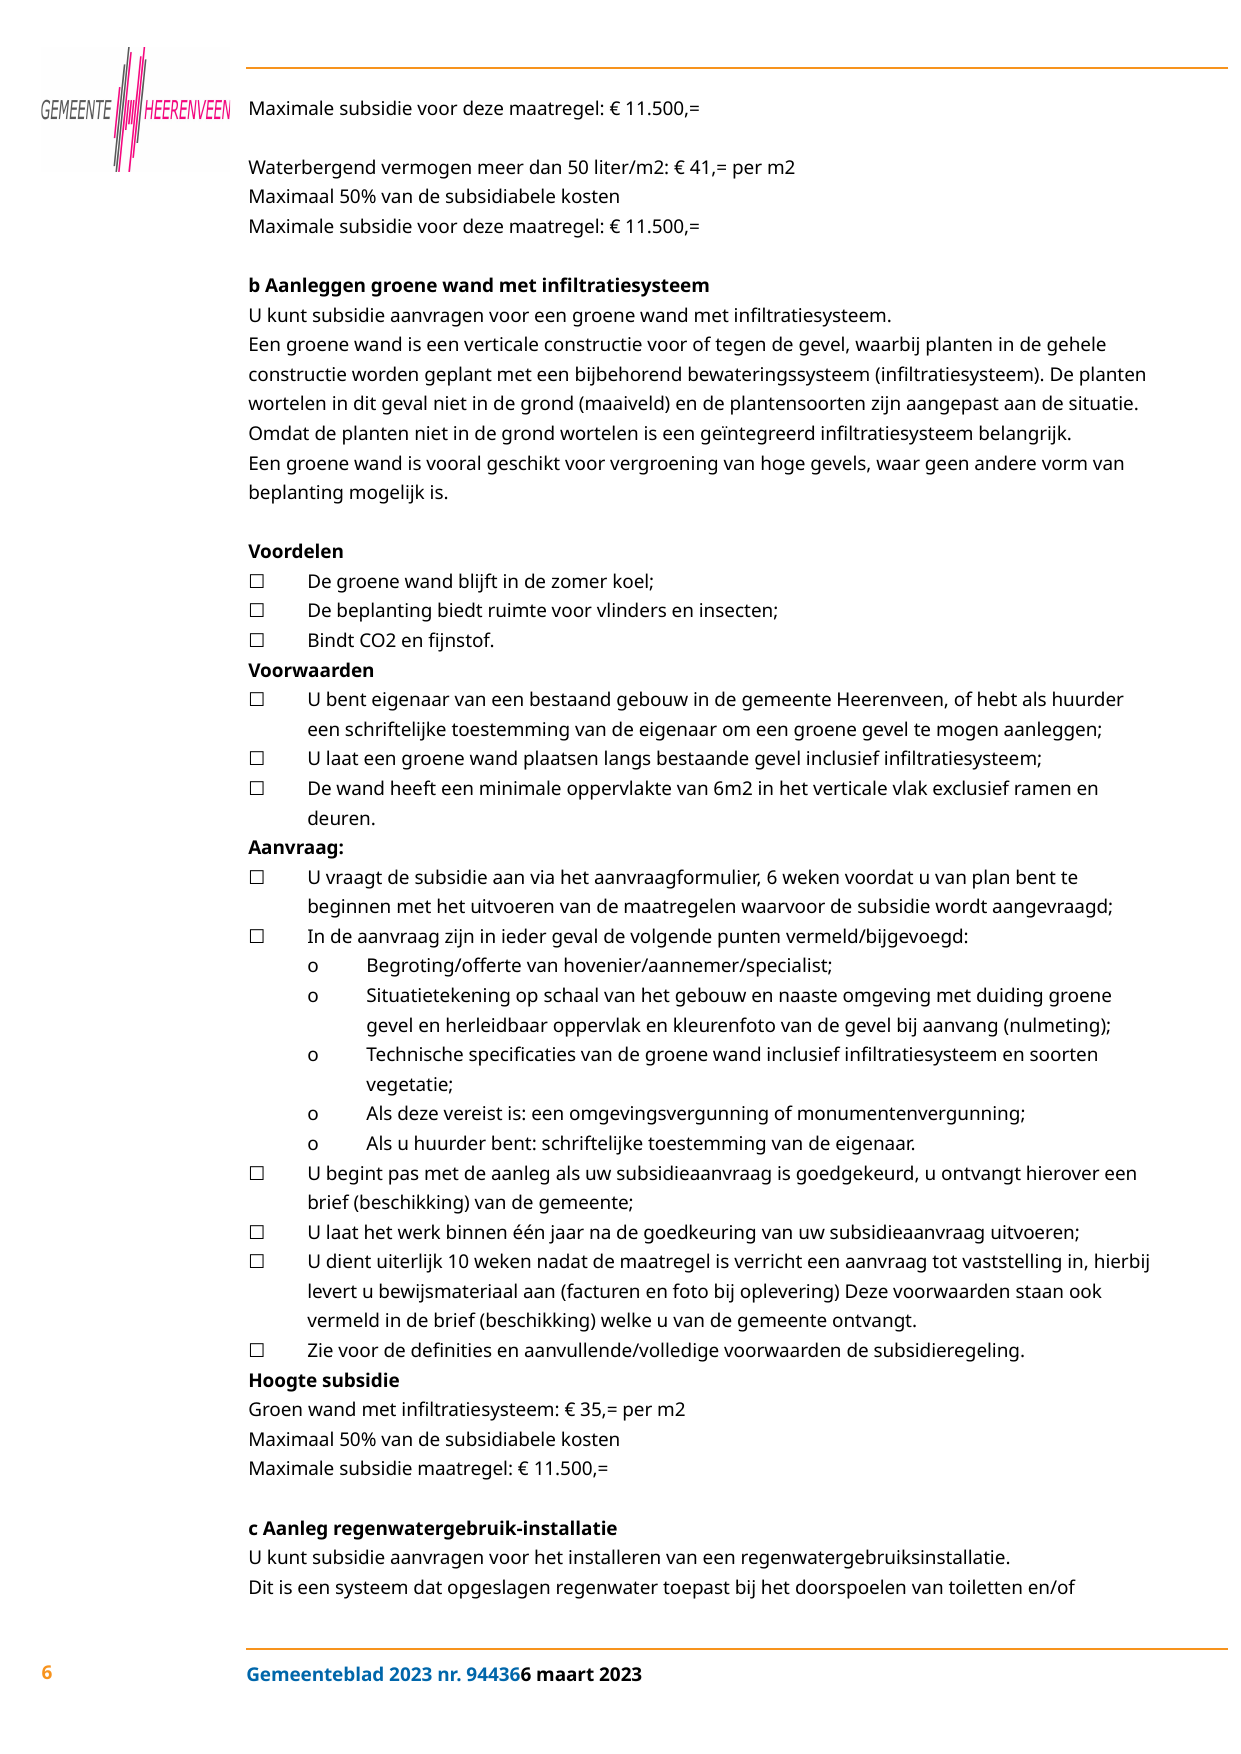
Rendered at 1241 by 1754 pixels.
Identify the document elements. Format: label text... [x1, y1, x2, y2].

text Maximaal 50% van de subsidiabele kosten [248, 1426, 1152, 1452]
list Als u huurder bent: schriftelijke toestemming van de eigenaar. [307, 1130, 1152, 1156]
list U laat het werk binnen één jaar na de goedkeuring van uw subsidieaanvraag uitvoeren; [248, 1219, 1152, 1245]
list In de aanvraag zijn in ieder geval de volgende punten vermeld/bijgevoegd: [248, 923, 1152, 949]
text Aanvraag: [248, 834, 1152, 860]
list U bent eigenaar van een bestaand gebouw in de gemeente Heerenveen, of hebt als huurder een schriftelijke toestemming van de eigenaar om een groene gevel te mogen aanleggen; [248, 686, 1152, 742]
text Waterbergend vermogen meer dan 50 liter/m2: € 41,= per m2 [248, 154, 1152, 180]
text Groen wand met infiltratiesysteem: € 35,= per m2 [248, 1396, 1152, 1422]
list Zie voor de definities en aanvullende/volledige voorwaarden de subsidieregeling. [248, 1337, 1152, 1363]
list De groene wand blijft in de zomer koel; [248, 568, 1152, 594]
text Maximale subsidie voor deze maatregel: € 11.500,= [248, 213, 1152, 239]
list De wand heeft een minimale oppervlakte van 6m2 in het verticale vlak exclusief ramen en deuren. [248, 775, 1152, 831]
text Een groene wand is een verticale constructie voor of tegen de gevel, waarbij planten in de gehele constructie worden geplant met een bijbehorend bewateringssysteem (infiltratiesysteem). De planten wortelen in dit geval niet in de grond (maaiveld) en de plantensoorten zijn aangepast aan de situatie. Omdat de planten niet in de grond wortelen is een geïntegreerd infiltratiesysteem belangrijk. [248, 331, 1152, 446]
list Als deze vereist is: een omgevingsvergunning of monumentenvergunning; [307, 1101, 1152, 1126]
text Een groene wand is vooral geschikt voor vergroening van hoge gevels, waar geen andere vorm van beplanting mogelijk is. [248, 450, 1152, 505]
list Begroting/offerte van hovenier/aannemer/specialist; [307, 953, 1152, 978]
text Maximaal 50% van de subsidiabele kosten [248, 183, 1152, 209]
list U begint pas met de aanleg als uw subsidieaanvraag is goedgekeurd, u ontvangt hierover een brief (beschikking) van de gemeente; [248, 1160, 1152, 1215]
list U laat een groene wand plaatsen langs bestaande gevel inclusief infiltratiesysteem; [248, 746, 1152, 771]
list U vraagt de subsidie aan via het aanvraagformulier, 6 weken voordat u van plan bent te beginnen met het uitvoeren van de maatregelen waarvoor de subsidie wordt aangevraagd; [248, 864, 1152, 919]
text Dit is een systeem dat opgeslagen regenwater toepast bij het doorspoelen van toiletten en/of [248, 1574, 1152, 1600]
picture [41, 47, 231, 172]
text U kunt subsidie aanvragen voor het installeren van een regenwatergebruiksinstallatie. [248, 1544, 1152, 1570]
text Maximale subsidie maatregel: € 11.500,= [248, 1456, 1152, 1481]
list Bindt CO2 en fijnstof. [248, 627, 1152, 653]
text Maximale subsidie voor deze maatregel: € 11.500,= [248, 95, 1152, 121]
text c Aanleg regenwatergebruik-installatie [248, 1515, 1152, 1541]
text Voorwaarden [248, 657, 1152, 683]
list U dient uiterlijk 10 weken nadat de maatregel is verricht een aanvraag tot vaststelling in, hierbij levert u bewijsmateriaal aan (facturen en foto bij oplevering) Deze voorwaarden staan ook vermeld in de brief (beschikking) welke u van de gemeente ontvangt. [248, 1248, 1152, 1333]
text Hoogte subsidie [248, 1367, 1152, 1393]
text U kunt subsidie aanvragen voor een groene wand met infiltratiesysteem. [248, 302, 1152, 328]
list Situatietekening op schaal van het gebouw en naaste omgeving met duiding groene gevel en herleidbaar oppervlak en kleurenfoto van de gevel bij aanvang (nulmeting); [307, 982, 1152, 1038]
list De beplanting biedt ruimte voor vlinders en insecten; [248, 598, 1152, 623]
text b Aanleggen groene wand met infiltratiesysteem [248, 272, 1152, 298]
text Voordelen [248, 538, 1152, 564]
list Technische specificaties van de groene wand inclusief infiltratiesysteem en soorten vegetatie; [307, 1041, 1152, 1097]
